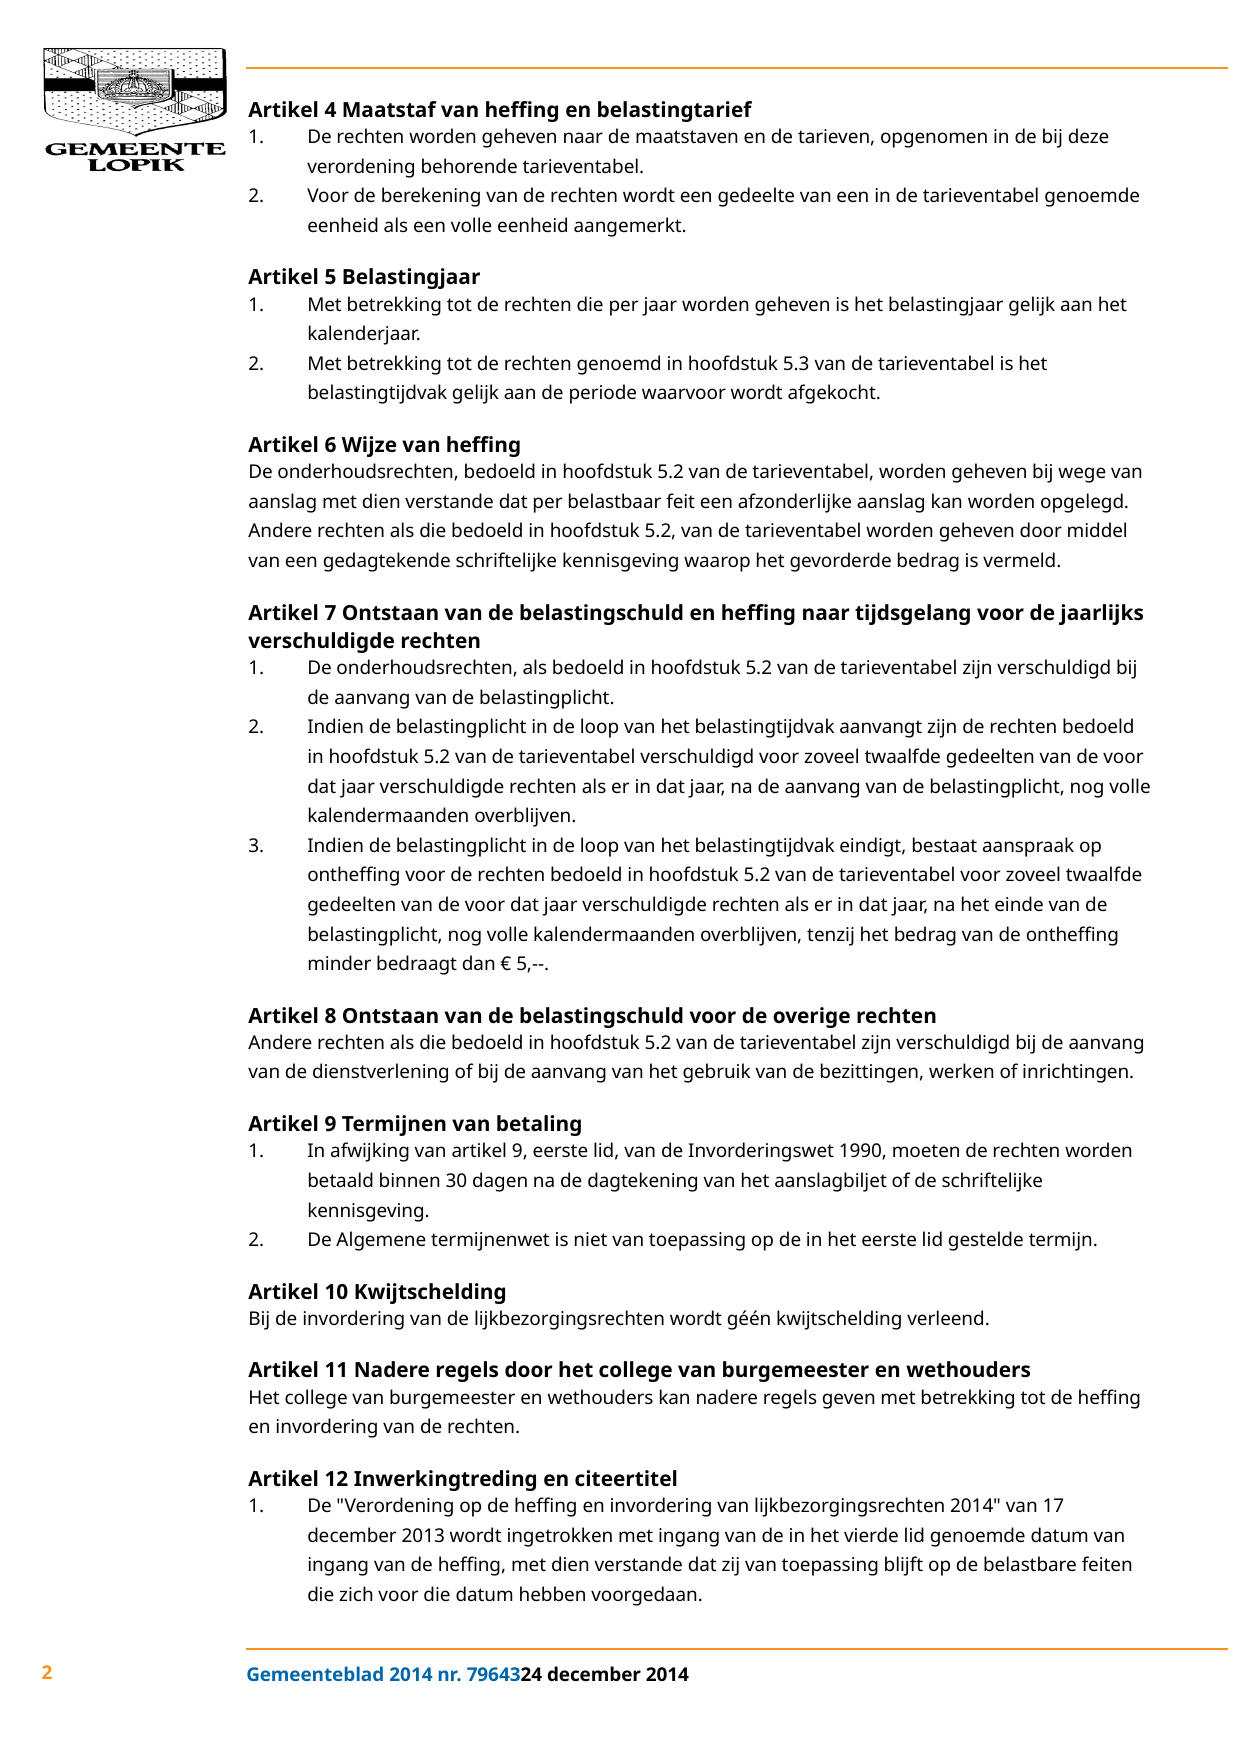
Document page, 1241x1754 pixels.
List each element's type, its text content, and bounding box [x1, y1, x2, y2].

text Artikel 10 Kwijtschelding [248, 1277, 1152, 1305]
picture [41, 47, 231, 172]
list Voor de berekening van de rechten wordt een gedeelte van een in de tarieventabel genoemde eenheid als een volle eenheid aangemerkt. [248, 182, 1152, 238]
list Indien de belastingplicht in de loop van het belastingtijdvak eindigt, bestaat aanspraak op ontheffing voor de rechten bedoeld in hoofdstuk 5.2 van de tarieventabel voor zoveel twaalfde gedeelten van de voor dat jaar verschuldigde rechten als er in dat jaar, na het einde van de belastingplicht, nog volle kalendermaanden overblijven, tenzij het bedrag van de ontheffing minder bedraagt dan € 5,--. [248, 832, 1152, 976]
list De Algemene termijnenwet is niet van toepassing op de in het eerste lid gestelde termijn. [248, 1226, 1152, 1252]
list De rechten worden geheven naar de maatstaven en de tarieven, opgenomen in de bij deze verordening behorende tarieventabel. [248, 123, 1152, 178]
text Artikel 6 Wijze van heffing [248, 430, 1152, 458]
text Artikel 5 Belastingjaar [248, 262, 1152, 291]
text Artikel 7 Ontstaan van de belastingschuld en heffing naar tijdsgelang voor de jaarlijks verschuldigde rechten [248, 598, 1152, 654]
list De "Verordening op de heffing en invordering van lijkbezorgingsrechten 2014" van 17 december 2013 wordt ingetrokken met ingang van de in het vierde lid genoemde datum van ingang van de heffing, met dien verstande dat zij van toepassing blijft op de belastbare feiten die zich voor die datum hebben voorgedaan. [248, 1492, 1152, 1607]
text Artikel 8 Ontstaan van de belastingschuld voor de overige rechten [248, 1001, 1152, 1029]
list Met betrekking tot de rechten die per jaar worden geheven is het belastingjaar gelijk aan het kalenderjaar. [248, 291, 1152, 346]
text Artikel 9 Termijnen van betaling [248, 1109, 1152, 1138]
list Met betrekking tot de rechten genoemd in hoofdstuk 5.3 van de tarieventabel is het belastingtijdvak gelijk aan de periode waarvoor wordt afgekocht. [248, 350, 1152, 405]
text Andere rechten als die bedoeld in hoofdstuk 5.2, van de tarieventabel worden geheven door middel van een gedagtekende schriftelijke kennisgeving waarop het gevorderde bedrag is vermeld. [248, 518, 1152, 573]
list Indien de belastingplicht in de loop van het belastingtijdvak aanvangt zijn de rechten bedoeld in hoofdstuk 5.2 van de tarieventabel verschuldigd voor zoveel twaalfde gedeelten van de voor dat jaar verschuldigde rechten als er in dat jaar, na de aanvang van de belastingplicht, nog volle kalendermaanden overblijven. [248, 714, 1152, 828]
text Bij de invordering van de lijkbezorgingsrechten wordt géén kwijtschelding verleend. [248, 1305, 1152, 1331]
text Artikel 4 Maatstaf van heffing en belastingtarief [248, 95, 1152, 123]
text Artikel 12 Inwerkingtreding en citeertitel [248, 1464, 1152, 1492]
text Artikel 11 Nadere regels door het college van burgemeester en wethouders [248, 1356, 1152, 1384]
text De onderhoudsrechten, bedoeld in hoofdstuk 5.2 van de tarieventabel, worden geheven bij wege van aanslag met dien verstande dat per belastbaar feit een afzonderlijke aanslag kan worden opgelegd. [248, 458, 1152, 514]
text Het college van burgemeester en wethouders kan nadere regels geven met betrekking tot de heffing en invordering van de rechten. [248, 1384, 1152, 1439]
list In afwijking van artikel 9, eerste lid, van de Invorderingswet 1990, moeten de rechten worden betaald binnen 30 dagen na de dagtekening van het aanslagbiljet of de schriftelijke kennisgeving. [248, 1138, 1152, 1222]
list De onderhoudsrechten, als bedoeld in hoofdstuk 5.2 van de tarieventabel zijn verschuldigd bij de aanvang van de belastingplicht. [248, 654, 1152, 710]
text Andere rechten als die bedoeld in hoofdstuk 5.2 van de tarieventabel zijn verschuldigd bij de aanvang van de dienstverlening of bij de aanvang van het gebruik van de bezittingen, werken of inrichtingen. [248, 1029, 1152, 1084]
